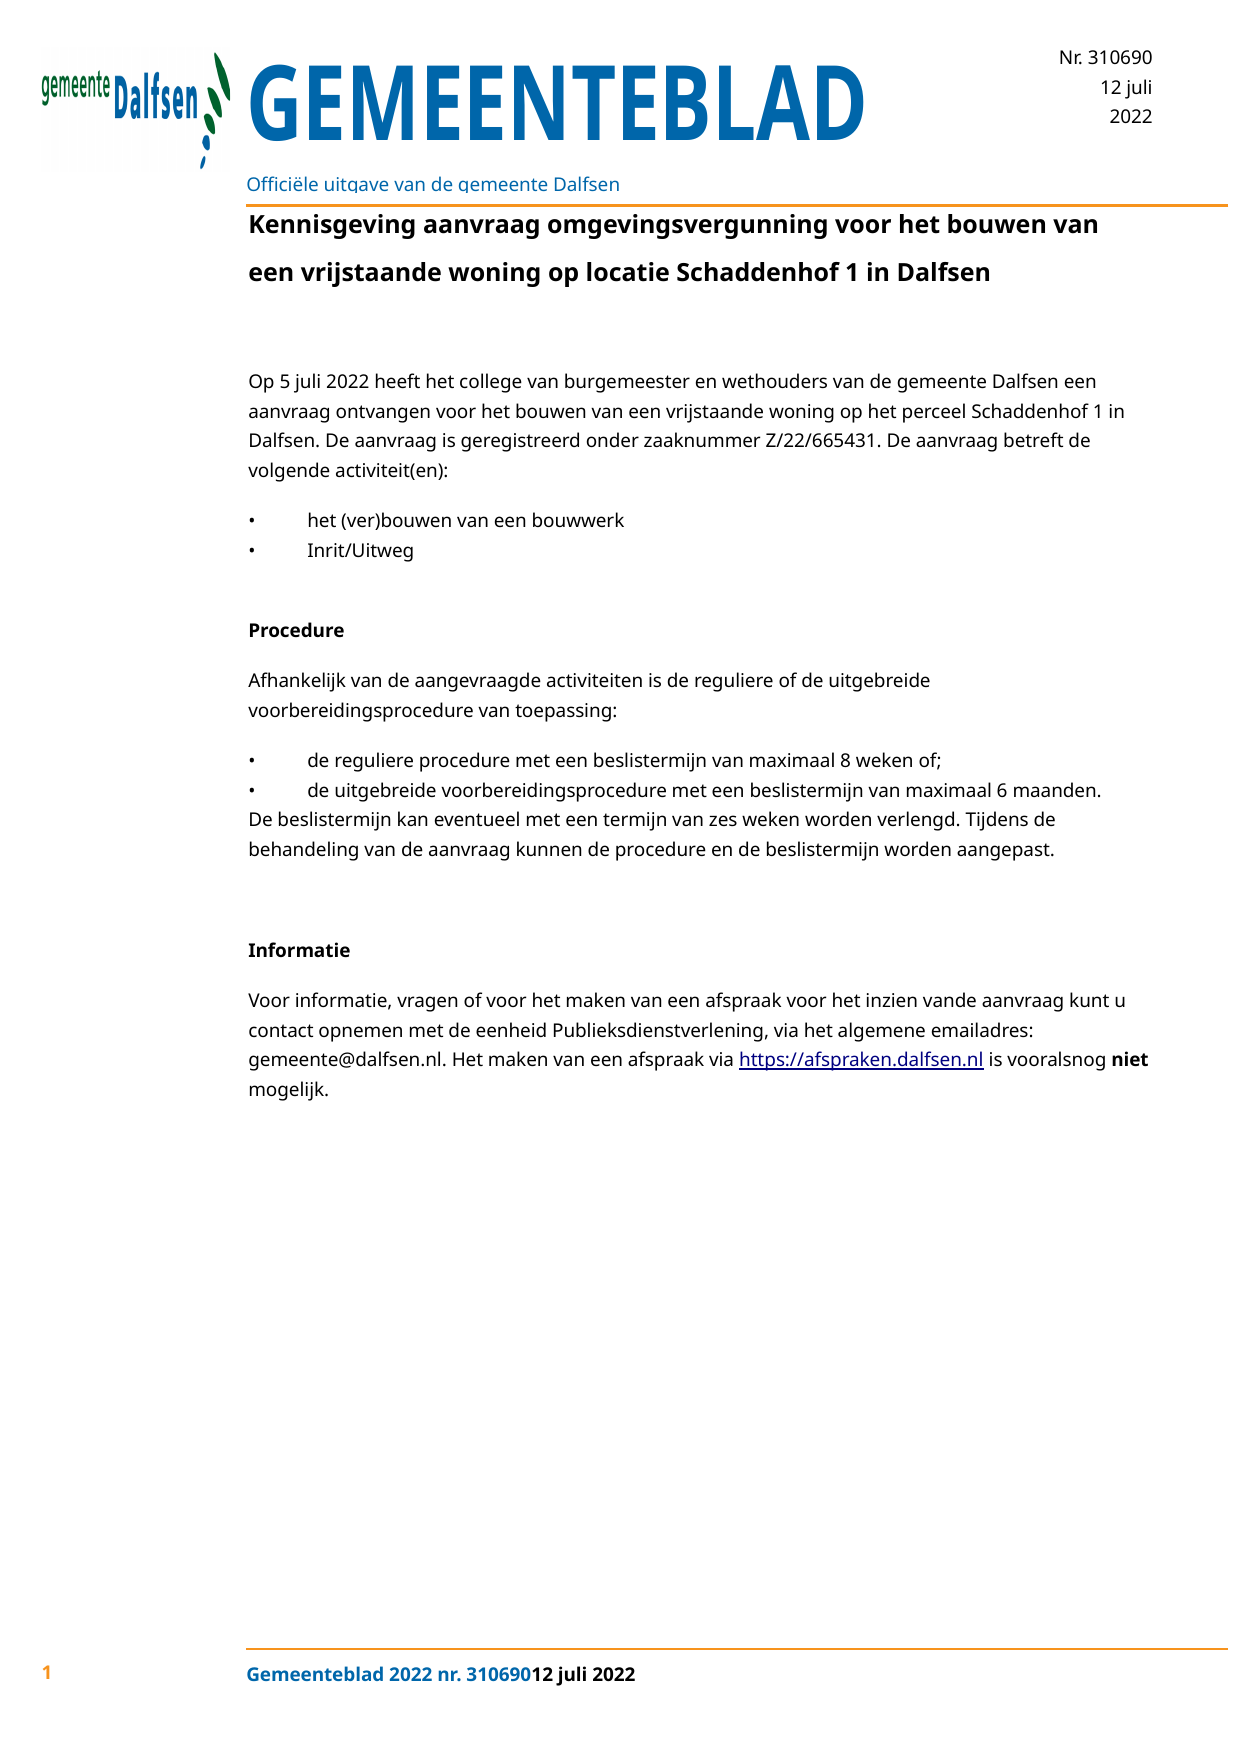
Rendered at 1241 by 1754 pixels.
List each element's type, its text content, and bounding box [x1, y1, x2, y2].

text Procedure [248, 617, 1152, 643]
text De beslistermijn kan eventueel met een termijn van zes weken worden verlengd. Tijdens de behandeling van de aanvraag kunnen de procedure en de beslistermijn worden aangepast. [248, 807, 1152, 862]
list de reguliere procedure met een beslistermijn van maximaal 8 weken of; [248, 747, 1152, 773]
picture [41, 47, 231, 172]
list het (ver)bouwen van een bouwwerk [248, 507, 1152, 533]
text Afhankelijk van de aangevraagde activiteiten is de reguliere of de uitgebreide voorbereidingsprocedure van toepassing: [248, 667, 1152, 723]
text Op 5 juli 2022 heeft het college van burgemeester en wethouders van de gemeente Dalfsen een aanvraag ontvangen voor het bouwen van een vrijstaande woning op het perceel Schaddenhof 1 in Dalfsen. De aanvraag is geregistreerd onder zaaknummer Z/22/665431. De aanvraag betreft de volgende activiteit(en): [248, 368, 1152, 483]
list Inrit/Uitweg [248, 537, 1152, 563]
list de uitgebreide voorbereidingsprocedure met een beslistermijn van maximaal 6 maanden. [248, 777, 1152, 803]
text Voor informatie, vragen of voor het maken van een afspraak voor het inzien vande aanvraag kunt u contact opnemen met de eenheid Publieksdienstverlening, via het algemene emailadres: gemeente@dalfsen.nl. Het maken van een afspraak via https://afspraken.dalfsen.nl is vooralsnog niet mogelijk. [248, 987, 1152, 1102]
text Informatie [248, 937, 1152, 963]
text Kennisgeving aanvraag omgevingsvergunning voor het bouwen van een vrijstaande woning op locatie Schaddenhof 1 in Dalfsen [248, 207, 1152, 288]
